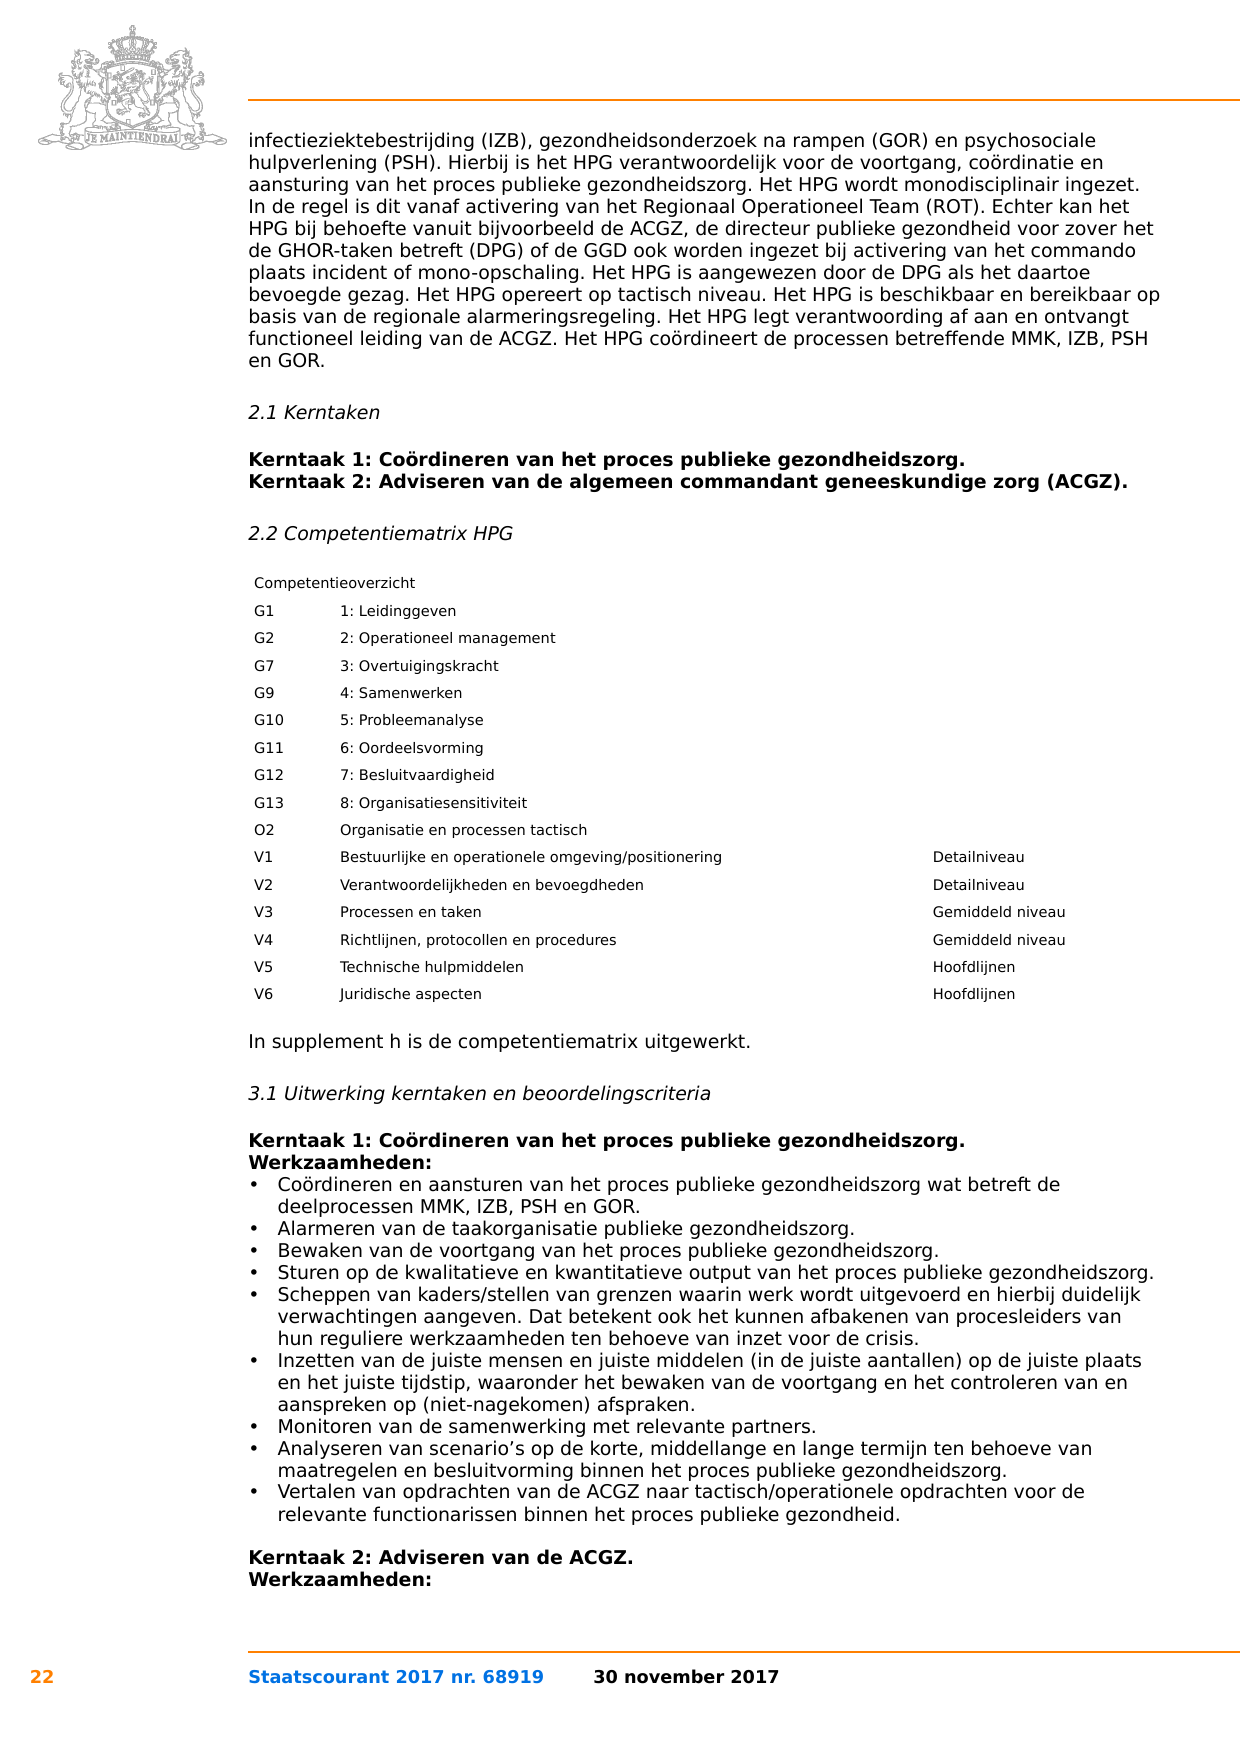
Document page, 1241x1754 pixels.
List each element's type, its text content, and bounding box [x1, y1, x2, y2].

table_cell 1: Leidinggeven [334, 598, 1163, 624]
text Werkzaamheden: [248, 1152, 1163, 1174]
table_cell Gemiddeld niveau [927, 927, 1163, 953]
text Kerntaak 1: Coördineren van het proces publieke gezondheidszorg. [248, 449, 1163, 471]
table_cell G10 [249, 708, 333, 734]
table_cell 3: Overtuigingskracht [334, 653, 1163, 679]
table_cell Richtlijnen, protocollen en procedures [334, 927, 926, 953]
text Werkzaamheden: [248, 1569, 1163, 1591]
text • Sturen op de kwalitatieve en kwantitatieve output van het proces publieke gezondheidszorg. [248, 1262, 1163, 1284]
table_cell G11 [249, 735, 333, 761]
table_cell G12 [249, 763, 333, 789]
table_cell Bestuurlijke en operationele omgeving/positionering [334, 845, 926, 871]
text • Alarmeren van de taakorganisatie publieke gezondheidszorg. [248, 1218, 1163, 1240]
picture [38, 25, 227, 150]
table_cell Processen en taken [334, 899, 926, 926]
text • Monitoren van de samenwerking met relevante partners. [248, 1416, 1163, 1437]
table_header Competentieoverzicht [249, 571, 1163, 597]
text In supplement h is de competentiematrix uitgewerkt. [248, 1031, 1163, 1053]
table_cell V1 [249, 845, 333, 871]
table_cell Detailniveau [927, 872, 1163, 898]
table_cell V6 [249, 982, 333, 1008]
table_cell Juridische aspecten [334, 982, 926, 1008]
table_cell 6: Oordeelsvorming [334, 735, 1163, 761]
table_cell Hoofdlijnen [927, 954, 1163, 981]
subtitle 3.1 Uitwerking kerntaken en beoordelingscriteria [248, 1083, 1163, 1105]
table_cell Technische hulpmiddelen [334, 954, 926, 981]
table_cell G7 [249, 653, 333, 679]
text infectieziektebestrijding (IZB), gezondheidsonderzoek na rampen (GOR) en psychosociale hulpverlening (PSH). Hierbij is het HPG verantwoordelijk voor de voortgang, coördinatie en aansturing van het proces publieke gezondheidszorg. Het HPG wordt monodisciplinair ingezet. In de regel is dit vanaf activering van het Regionaal Operationeel Team (ROT). Echter kan het HPG bij behoefte vanuit bijvoorbeeld de ACGZ, de directeur publieke gezondheid voor zover het de GHOR-taken betreft (DPG) of de GGD ook worden ingezet bij activering van het commando plaats incident of mono-opschaling. Het HPG is aangewezen door de DPG als het daartoe bevoegde gezag. Het HPG opereert op tactisch niveau. Het HPG is beschikbaar en bereikbaar op basis van de regionale alarmeringsregeling. Het HPG legt verantwoording af aan en ontvangt functioneel leiding van de ACGZ. Het HPG coördineert de processen betreffende MMK, IZB, PSH en GOR. [248, 130, 1163, 372]
text • Analyseren van scenario’s op de korte, middellange en lange termijn ten behoeve van maatregelen en besluitvorming binnen het proces publieke gezondheidszorg. [248, 1437, 1163, 1481]
table_cell V4 [249, 927, 333, 953]
table_cell Hoofdlijnen [927, 982, 1163, 1008]
table_cell 4: Samenwerken [334, 680, 1163, 707]
text Kerntaak 1: Coördineren van het proces publieke gezondheidszorg. [248, 1130, 1163, 1152]
text Kerntaak 2: Adviseren van de ACGZ. [248, 1547, 1163, 1569]
table_cell 5: Probleemanalyse [334, 708, 1163, 734]
table_cell V3 [249, 899, 333, 926]
table_cell G1 [249, 598, 333, 624]
text • Bewaken van de voortgang van het proces publieke gezondheidszorg. [248, 1240, 1163, 1262]
text • Scheppen van kaders/stellen van grenzen waarin werk wordt uitgevoerd en hierbij duidelijk verwachtingen aangeven. Dat betekent ook het kunnen afbakenen van procesleiders van hun reguliere werkzaamheden ten behoeve van inzet voor de crisis. [248, 1284, 1163, 1349]
subtitle 2.2 Competentiematrix HPG [248, 523, 1163, 544]
text • Coördineren en aansturen van het proces publieke gezondheidszorg wat betreft de deelprocessen MMK, IZB, PSH en GOR. [248, 1174, 1163, 1218]
text Kerntaak 2: Adviseren van de algemeen commandant geneeskundige zorg (ACGZ). [248, 471, 1163, 493]
table_cell Gemiddeld niveau [927, 899, 1163, 926]
table_cell O2 [249, 817, 333, 843]
table_cell Verantwoordelijkheden en bevoegdheden [334, 872, 926, 898]
text • Vertalen van opdrachten van de ACGZ naar tactisch/operationele opdrachten voor de relevante functionarissen binnen het proces publieke gezondheid. [248, 1481, 1163, 1525]
table_cell V2 [249, 872, 333, 898]
table_cell G13 [249, 790, 333, 816]
subtitle 2.1 Kerntaken [248, 402, 1163, 424]
table_cell 2: Operationeel management [334, 625, 1163, 652]
table_cell 7: Besluitvaardigheid [334, 763, 1163, 789]
table_cell V5 [249, 954, 333, 981]
table_cell G9 [249, 680, 333, 707]
table_cell Organisatie en processen tactisch [334, 817, 1163, 843]
table_cell Detailniveau [927, 845, 1163, 871]
text • Inzetten van de juiste mensen en juiste middelen (in de juiste aantallen) op de juiste plaats en het juiste tijdstip, waaronder het bewaken van de voortgang en het controleren van en aanspreken op (niet-nagekomen) afspraken. [248, 1349, 1163, 1416]
table_cell 8: Organisatiesensitiviteit [334, 790, 1163, 816]
table_cell G2 [249, 625, 333, 652]
